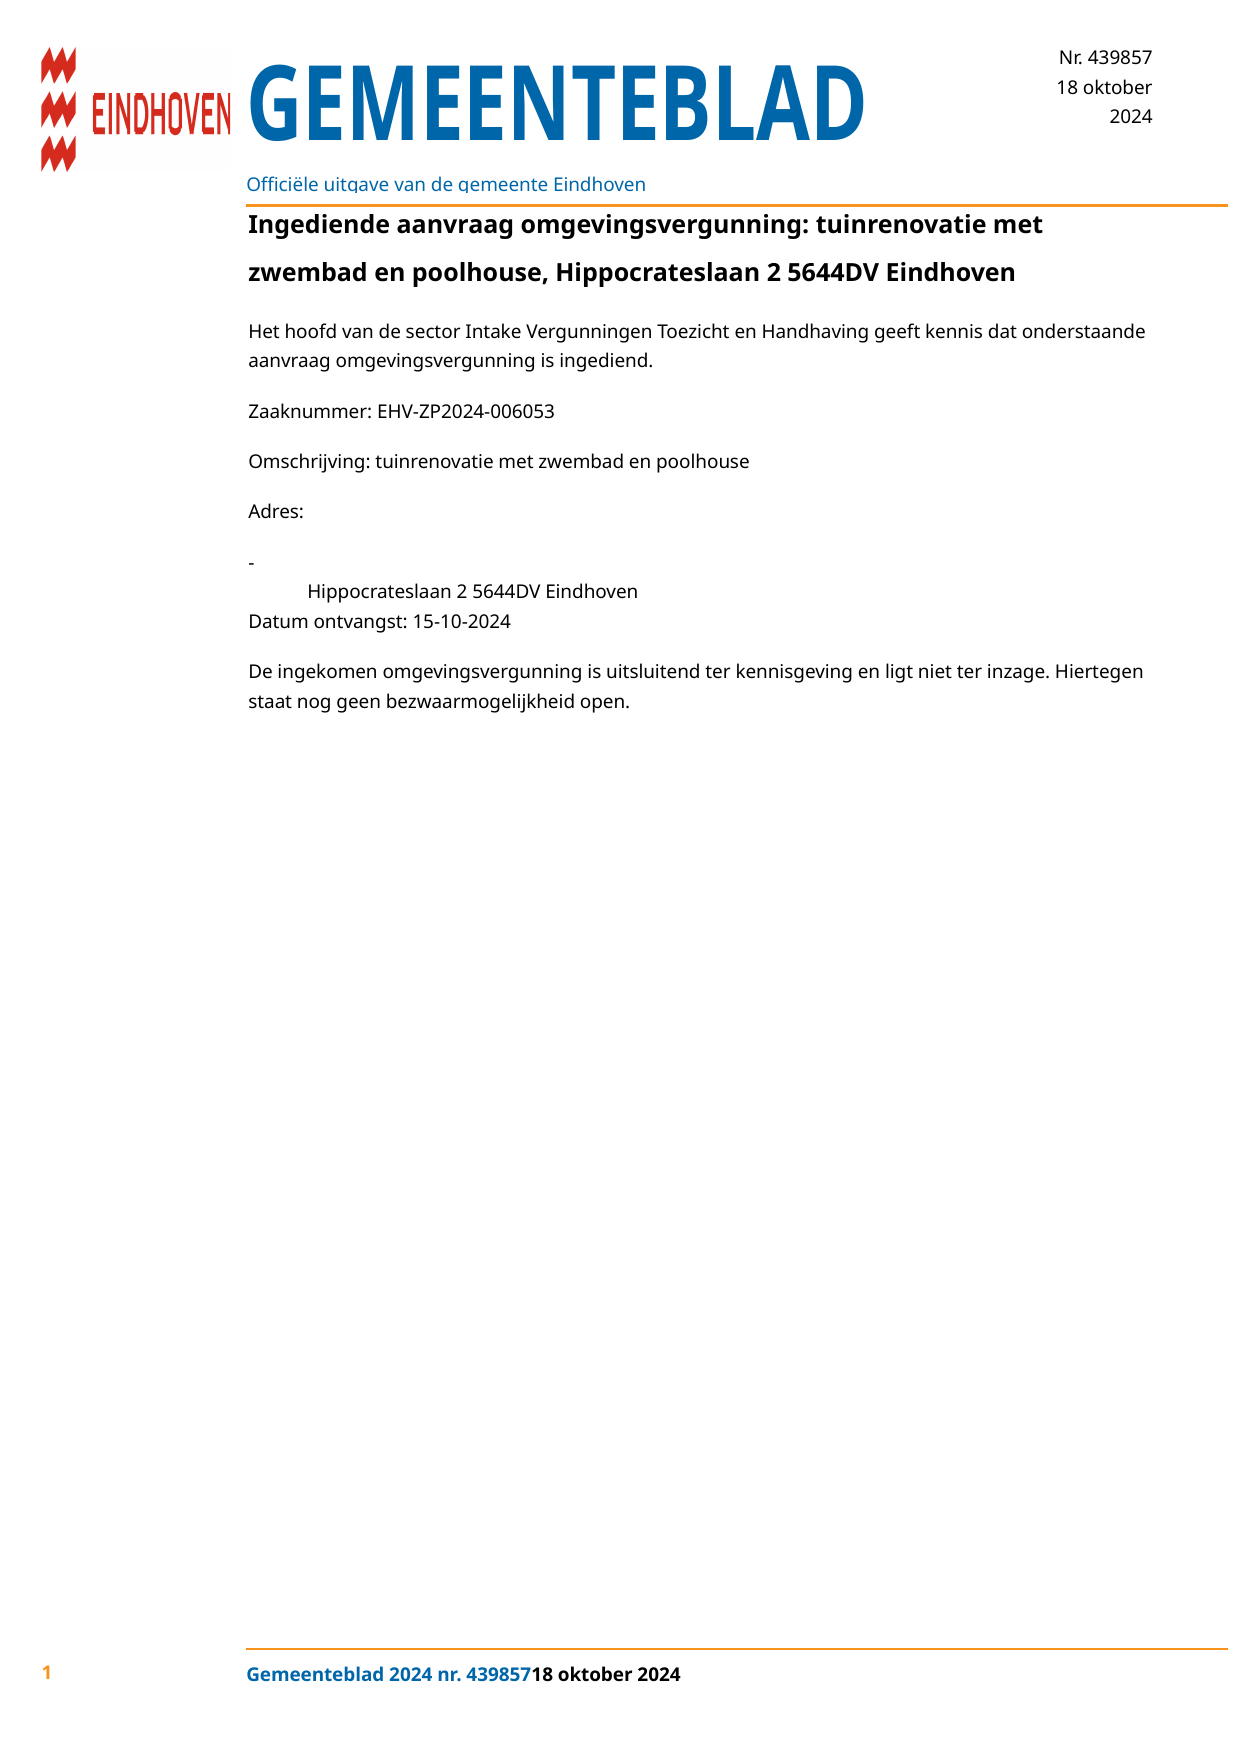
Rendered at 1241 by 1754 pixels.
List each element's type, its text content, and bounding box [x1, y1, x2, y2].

list Hippocrateslaan 2 5644DV Eindhoven [248, 579, 1152, 604]
picture [41, 47, 231, 172]
text Omschrijving: tuinrenovatie met zwembad en poolhouse [248, 448, 1152, 474]
text Datum ontvangst: 15-10-2024 [248, 608, 1152, 634]
text Adres: [248, 499, 1152, 524]
text Het hoofd van de sector Intake Vergunningen Toezicht en Handhaving geeft kennis dat onderstaande aanvraag omgevingsvergunning is ingediend. [248, 318, 1152, 373]
text Zaaknummer: EHV-ZP2024-006053 [248, 398, 1152, 424]
text De ingekomen omgevingsvergunning is uitsluitend ter kennisgeving en ligt niet ter inzage. Hiertegen staat nog geen bezwaarmogelijkheid open. [248, 659, 1152, 714]
text Ingediende aanvraag omgevingsvergunning: tuinrenovatie met zwembad en poolhouse, Hippocrateslaan 2 5644DV Eindhoven [248, 207, 1152, 288]
